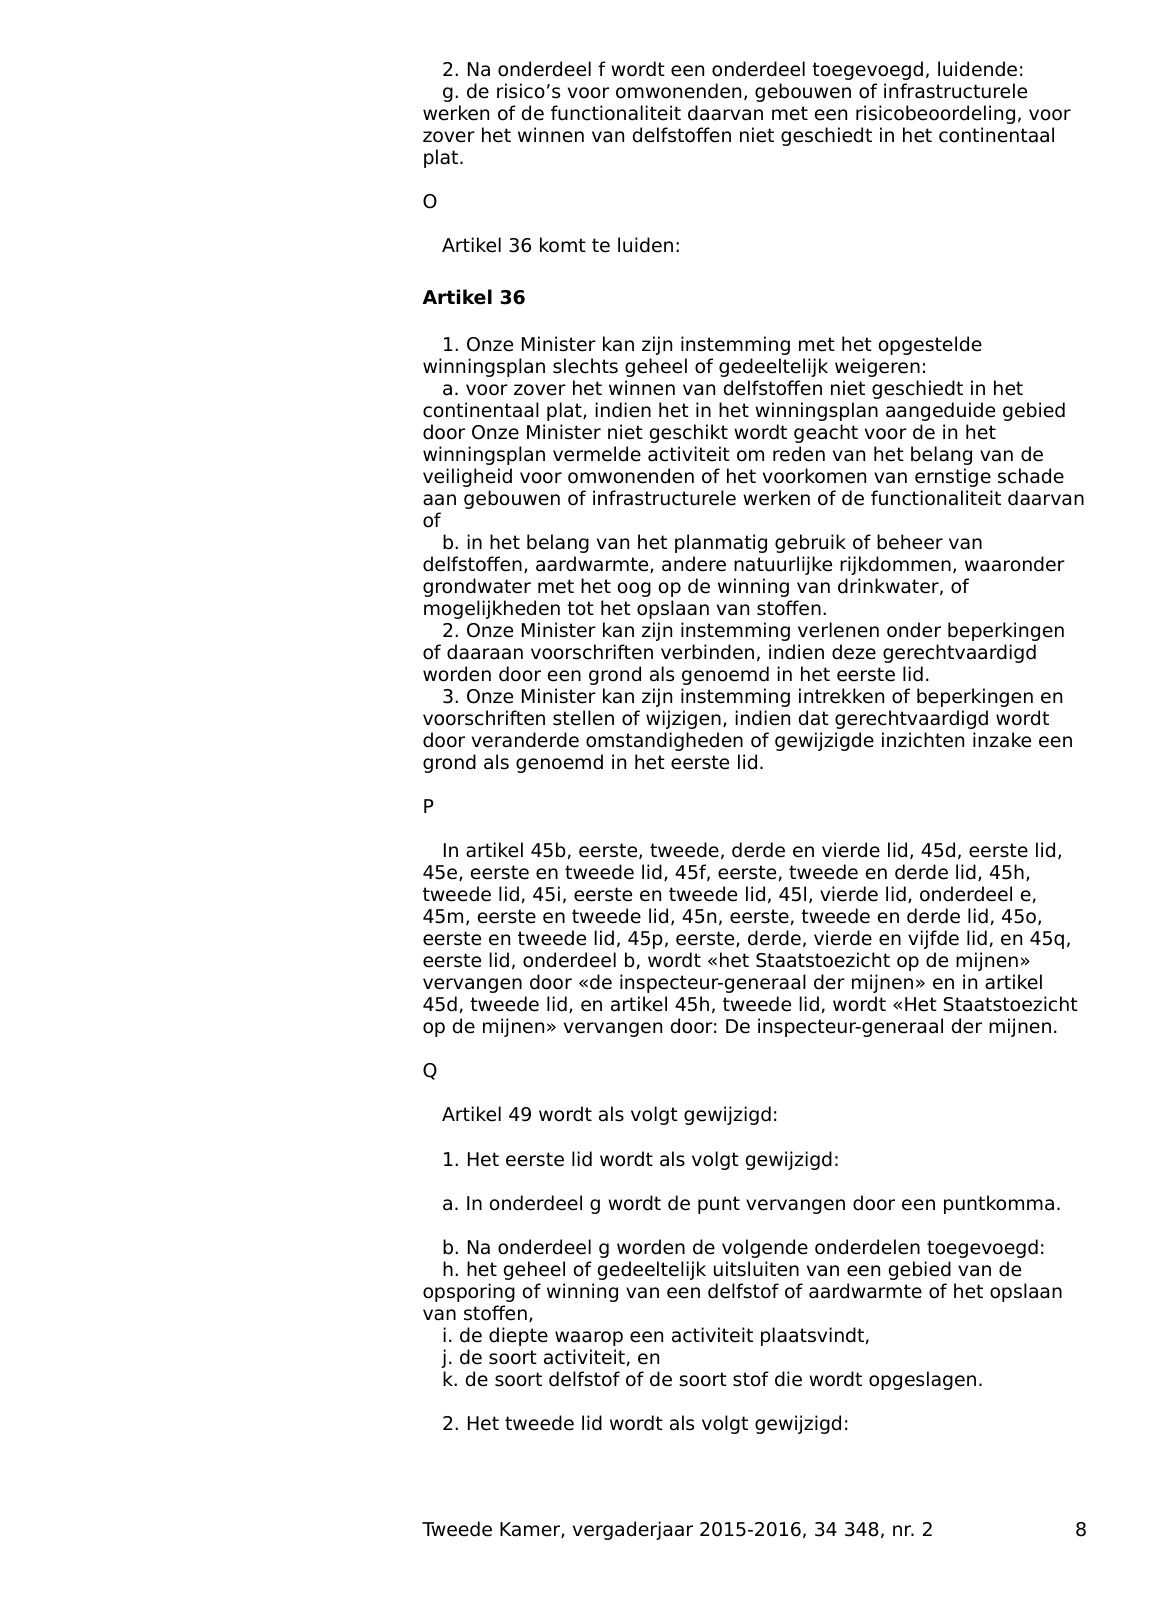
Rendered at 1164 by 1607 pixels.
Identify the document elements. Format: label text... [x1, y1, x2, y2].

text b. in het belang van het planmatig gebruik of beheer van delfstoffen, aardwarmte, andere natuurlijke rijkdommen, waaronder grondwater met het oog op de winning van drinkwater, of mogelijkheden tot het opslaan van stoffen. [422, 532, 1087, 620]
subtitle Artikel 36 [422, 287, 1087, 309]
text b. Na onderdeel g worden de volgende onderdelen toegevoegd: [422, 1237, 1087, 1259]
text Artikel 36 komt te luiden: [422, 235, 1087, 257]
text i. de diepte waarop een activiteit plaatsvindt, [422, 1325, 1087, 1347]
text k. de soort delfstof of de soort stof die wordt opgeslagen. [422, 1369, 1087, 1391]
text 3. Onze Minister kan zijn instemming intrekken of beperkingen en voorschriften stellen of wijzigen, indien dat gerechtvaardigd wordt door veranderde omstandigheden of gewijzigde inzichten inzake een grond als genoemd in het eerste lid. [422, 686, 1087, 774]
text Q [422, 1060, 1087, 1082]
text In artikel 45b, eerste, tweede, derde en vierde lid, 45d, eerste lid, 45e, eerste en tweede lid, 45f, eerste, tweede en derde lid, 45h, tweede lid, 45i, eerste en tweede lid, 45l, vierde lid, onderdeel e, 45m, eerste en tweede lid, 45n, eerste, tweede en derde lid, 45o, eerste en tweede lid, 45p, eerste, derde, vierde en vijfde lid, en 45q, eerste lid, onderdeel b, wordt «het Staatstoezicht op de mijnen» vervangen door «de inspecteur-generaal der mijnen» en in artikel 45d, tweede lid, en artikel 45h, tweede lid, wordt «Het Staatstoezicht op de mijnen» vervangen door: De inspecteur-generaal der mijnen. [422, 840, 1087, 1038]
text O [422, 191, 1087, 213]
text 1. Het eerste lid wordt als volgt gewijzigd: [422, 1148, 1087, 1171]
text 2. Onze Minister kan zijn instemming verlenen onder beperkingen of daaraan voorschriften verbinden, indien deze gerechtvaardigd worden door een grond als genoemd in het eerste lid. [422, 620, 1087, 686]
text 2. Het tweede lid wordt als volgt gewijzigd: [422, 1413, 1087, 1435]
text Artikel 49 wordt als volgt gewijzigd: [422, 1104, 1087, 1126]
text g. de risico’s voor omwonenden, gebouwen of infrastructurele werken of de functionaliteit daarvan met een risicobeoordeling, voor zover het winnen van delfstoffen niet geschiedt in het continentaal plat. [422, 81, 1087, 169]
text j. de soort activiteit, en [422, 1347, 1087, 1369]
text 1. Onze Minister kan zijn instemming met het opgestelde winningsplan slechts geheel of gedeeltelijk weigeren: [422, 334, 1087, 378]
text h. het geheel of gedeeltelijk uitsluiten van een gebied van de opsporing of winning van een delfstof of aardwarmte of het opslaan van stoffen, [422, 1259, 1087, 1325]
text 2. Na onderdeel f wordt een onderdeel toegevoegd, luidende: [422, 59, 1087, 81]
text P [422, 796, 1087, 818]
text a. In onderdeel g wordt de punt vervangen door een puntkomma. [422, 1193, 1087, 1215]
text a. voor zover het winnen van delfstoffen niet geschiedt in het continentaal plat, indien het in het winningsplan aangeduide gebied door Onze Minister niet geschikt wordt geacht voor de in het winningsplan vermelde activiteit om reden van het belang van de veiligheid voor omwonenden of het voorkomen van ernstige schade aan gebouwen of infrastructurele werken of de functionaliteit daarvan of [422, 378, 1087, 532]
